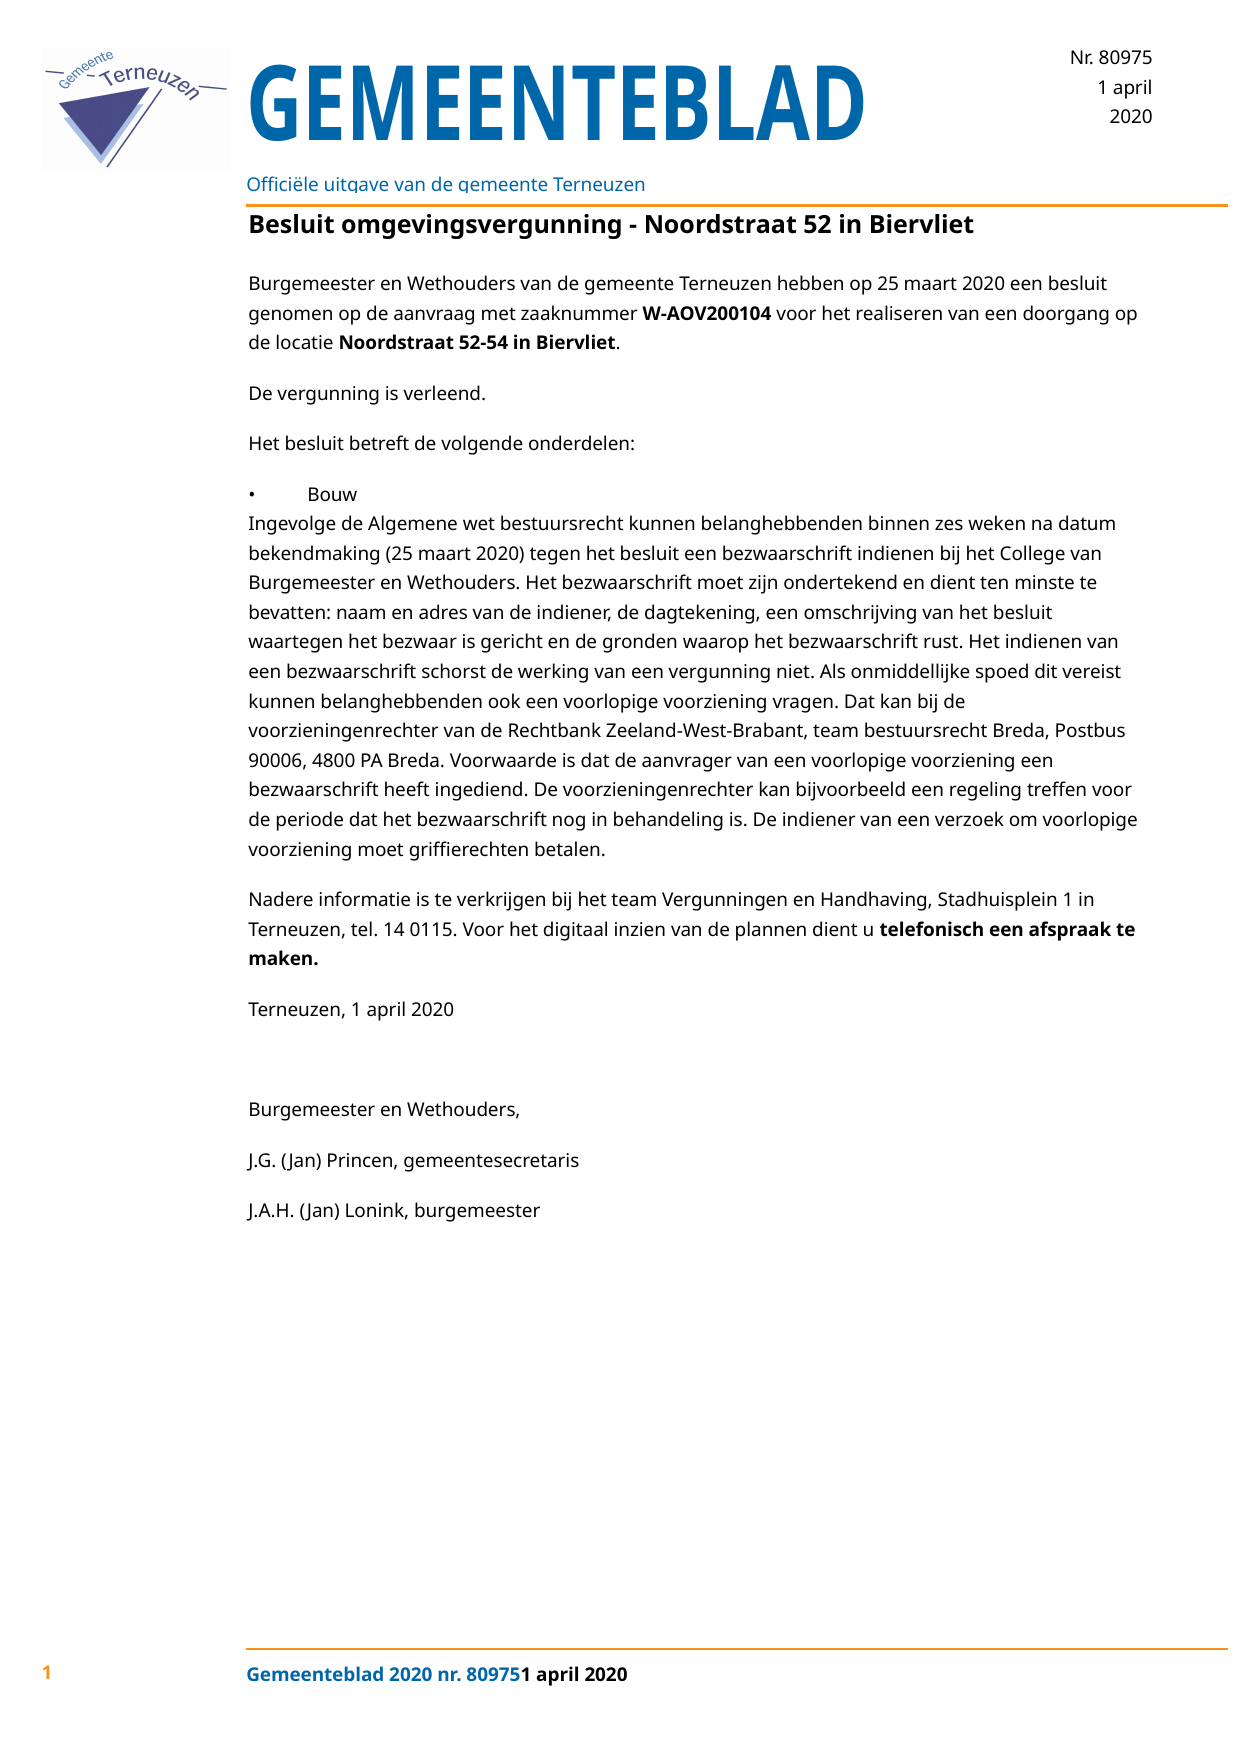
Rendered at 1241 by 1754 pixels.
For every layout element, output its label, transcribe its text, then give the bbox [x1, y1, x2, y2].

text J.G. (Jan) Princen, gemeentesecretaris [248, 1147, 1152, 1173]
text Ingevolge de Algemene wet bestuursrecht kunnen belanghebbenden binnen zes weken na datum bekendmaking (25 maart 2020) tegen het besluit een bezwaarschrift indienen bij het College van Burgemeester en Wethouders. Het bezwaarschrift moet zijn ondertekend en dient ten minste te bevatten: naam en adres van de indiener, de dagtekening, een omschrijving van het besluit waartegen het bezwaar is gericht en de gronden waarop het bezwaarschrift rust. Het indienen van een bezwaarschrift schorst de werking van een vergunning niet. Als onmiddellijke spoed dit vereist kunnen belanghebbenden ook een voorlopige voorziening vragen. Dat kan bij de voorzieningenrechter van de Rechtbank Zeeland-West-Brabant, team bestuursrecht Breda, Postbus 90006, 4800 PA Breda. Voorwaarde is dat de aanvrager van een voorlopige voorziening een bezwaarschrift heeft ingediend. De voorzieningenrechter kan bijvoorbeeld een regeling treffen voor de periode dat het bezwaarschrift nog in behandeling is. De indiener van een verzoek om voorlopige voorziening moet griffierechten betalen. [248, 510, 1152, 861]
text Nadere informatie is te verkrijgen bij het team Vergunningen en Handhaving, Stadhuisplein 1 in Terneuzen, tel. 14 0115. Voor het digitaal inzien van de plannen dient u telefonisch een afspraak te maken. [248, 886, 1152, 971]
picture [41, 47, 231, 172]
text Terneuzen, 1 april 2020 [248, 996, 1152, 1021]
text Burgemeester en Wethouders, [248, 1097, 1152, 1122]
text Het besluit betreft de volgende onderdelen: [248, 430, 1152, 456]
text J.A.H. (Jan) Lonink, burgemeester [248, 1197, 1152, 1223]
text Besluit omgevingsvergunning - Noordstraat 52 in Biervliet [248, 207, 1152, 241]
list Bouw [248, 481, 1152, 506]
text Burgemeester en Wethouders van de gemeente Terneuzen hebben op 25 maart 2020 een besluit genomen op de aanvraag met zaaknummer W-AOV200104 voor het realiseren van een doorgang op de locatie Noordstraat 52-54 in Biervliet. [248, 270, 1152, 355]
text De vergunning is verleend. [248, 380, 1152, 406]
